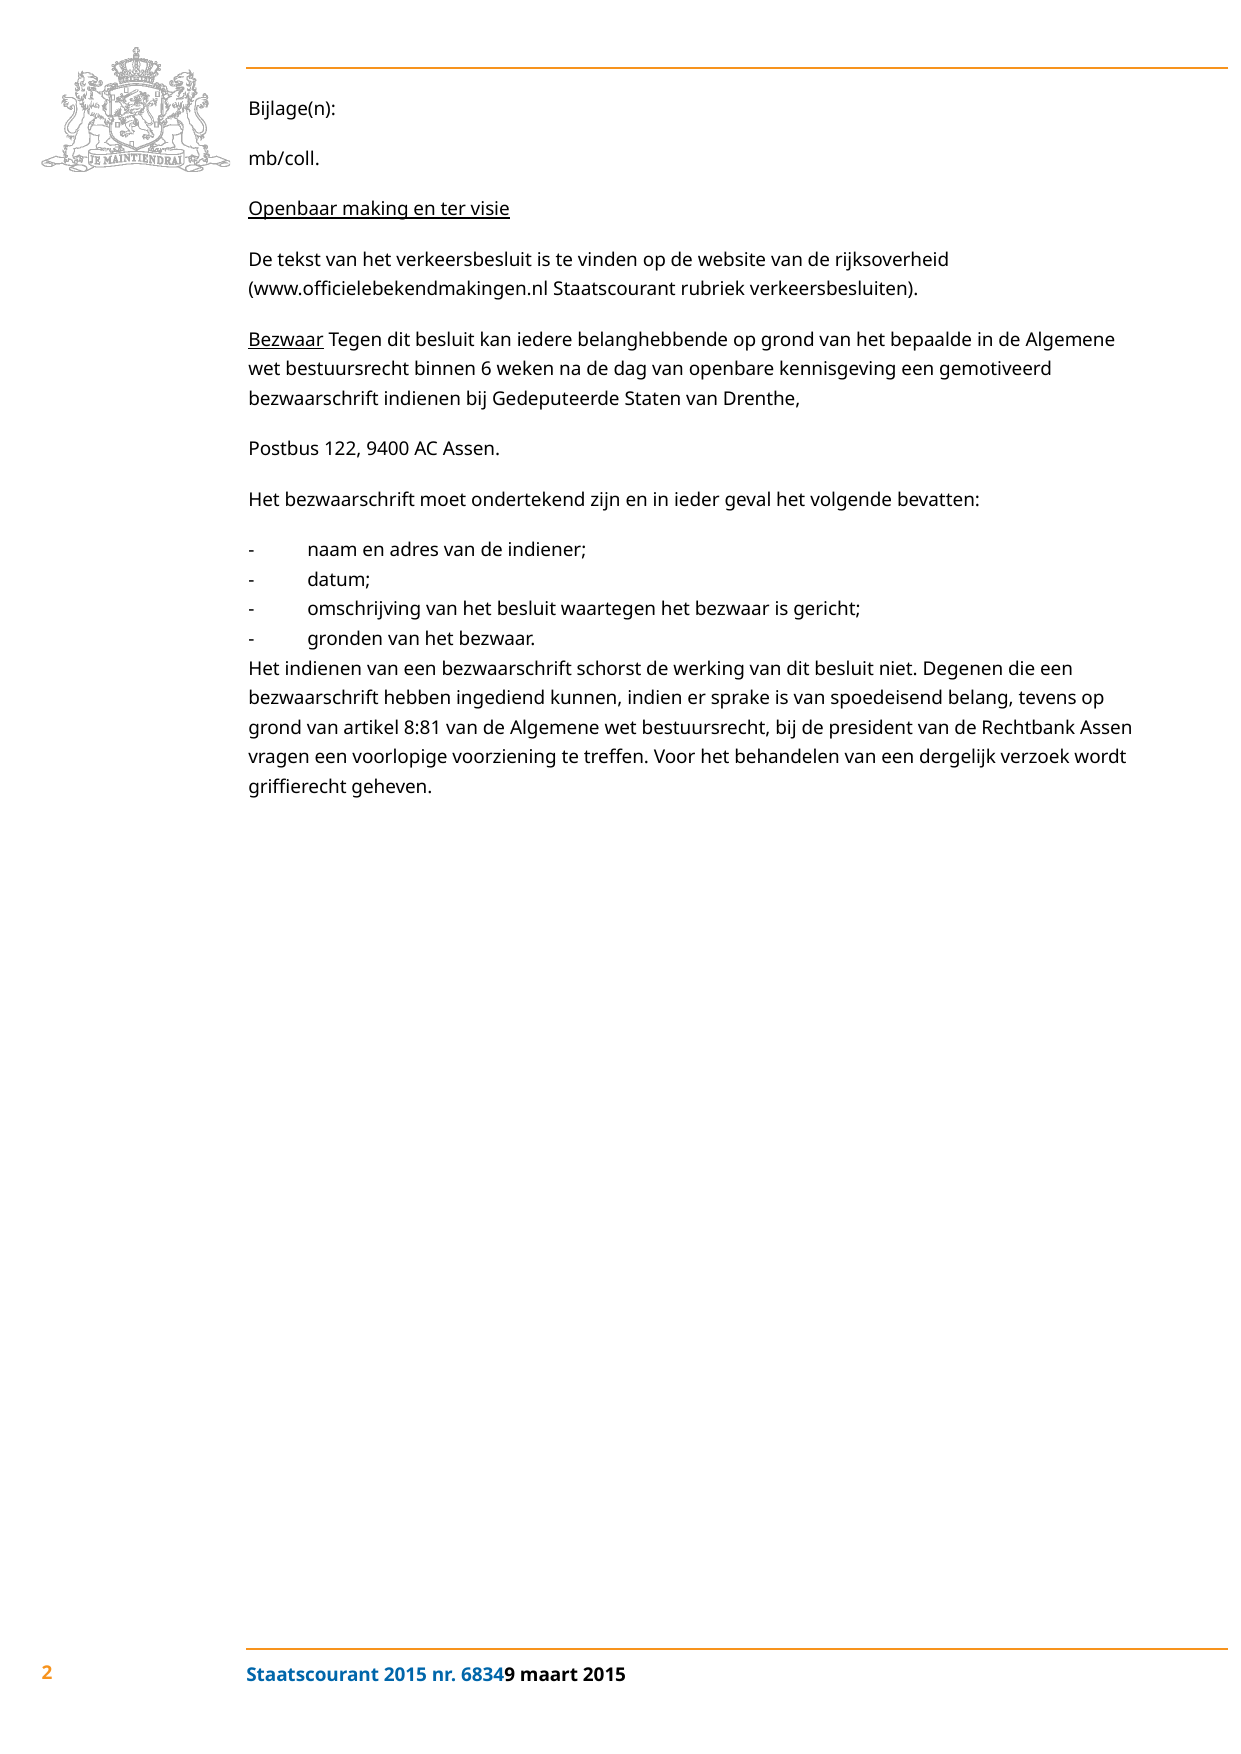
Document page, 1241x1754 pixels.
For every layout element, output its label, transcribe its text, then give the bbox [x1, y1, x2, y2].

picture [41, 47, 231, 172]
list omschrijving van het besluit waartegen het bezwaar is gericht; [248, 596, 1152, 621]
text De tekst van het verkeersbesluit is te vinden op de website van de rijksoverheid (www.officielebekendmakingen.nl Staatscourant rubriek verkeersbesluiten). [248, 246, 1152, 301]
text Bezwaar Tegen dit besluit kan iedere belanghebbende op grond van het bepaalde in de Algemene wet bestuursrecht binnen 6 weken na de dag van openbare kennisgeving een gemotiveerd bezwaarschrift indienen bij Gedeputeerde Staten van Drenthe, [248, 326, 1152, 411]
list gronden van het bezwaar. [248, 625, 1152, 651]
text Bijlage(n): [248, 95, 1152, 121]
text Het indienen van een bezwaarschrift schorst de werking van dit besluit niet. Degenen die een bezwaarschrift hebben ingediend kunnen, indien er sprake is van spoedeisend belang, tevens op grond van artikel 8:81 van de Algemene wet bestuursrecht, bij de president van de Rechtbank Assen vragen een voorlopige voorziening te treffen. Voor het behandelen van een dergelijk verzoek wordt griffierecht geheven. [248, 655, 1152, 799]
text Postbus 122, 9400 AC Assen. [248, 436, 1152, 461]
text Openbaar making en ter visie [248, 196, 1152, 221]
text mb/coll. [248, 145, 1152, 171]
list datum; [248, 566, 1152, 592]
text Het bezwaarschrift moet ondertekend zijn en in ieder geval het volgende bevatten: [248, 486, 1152, 512]
list naam en adres van de indiener; [248, 536, 1152, 562]
